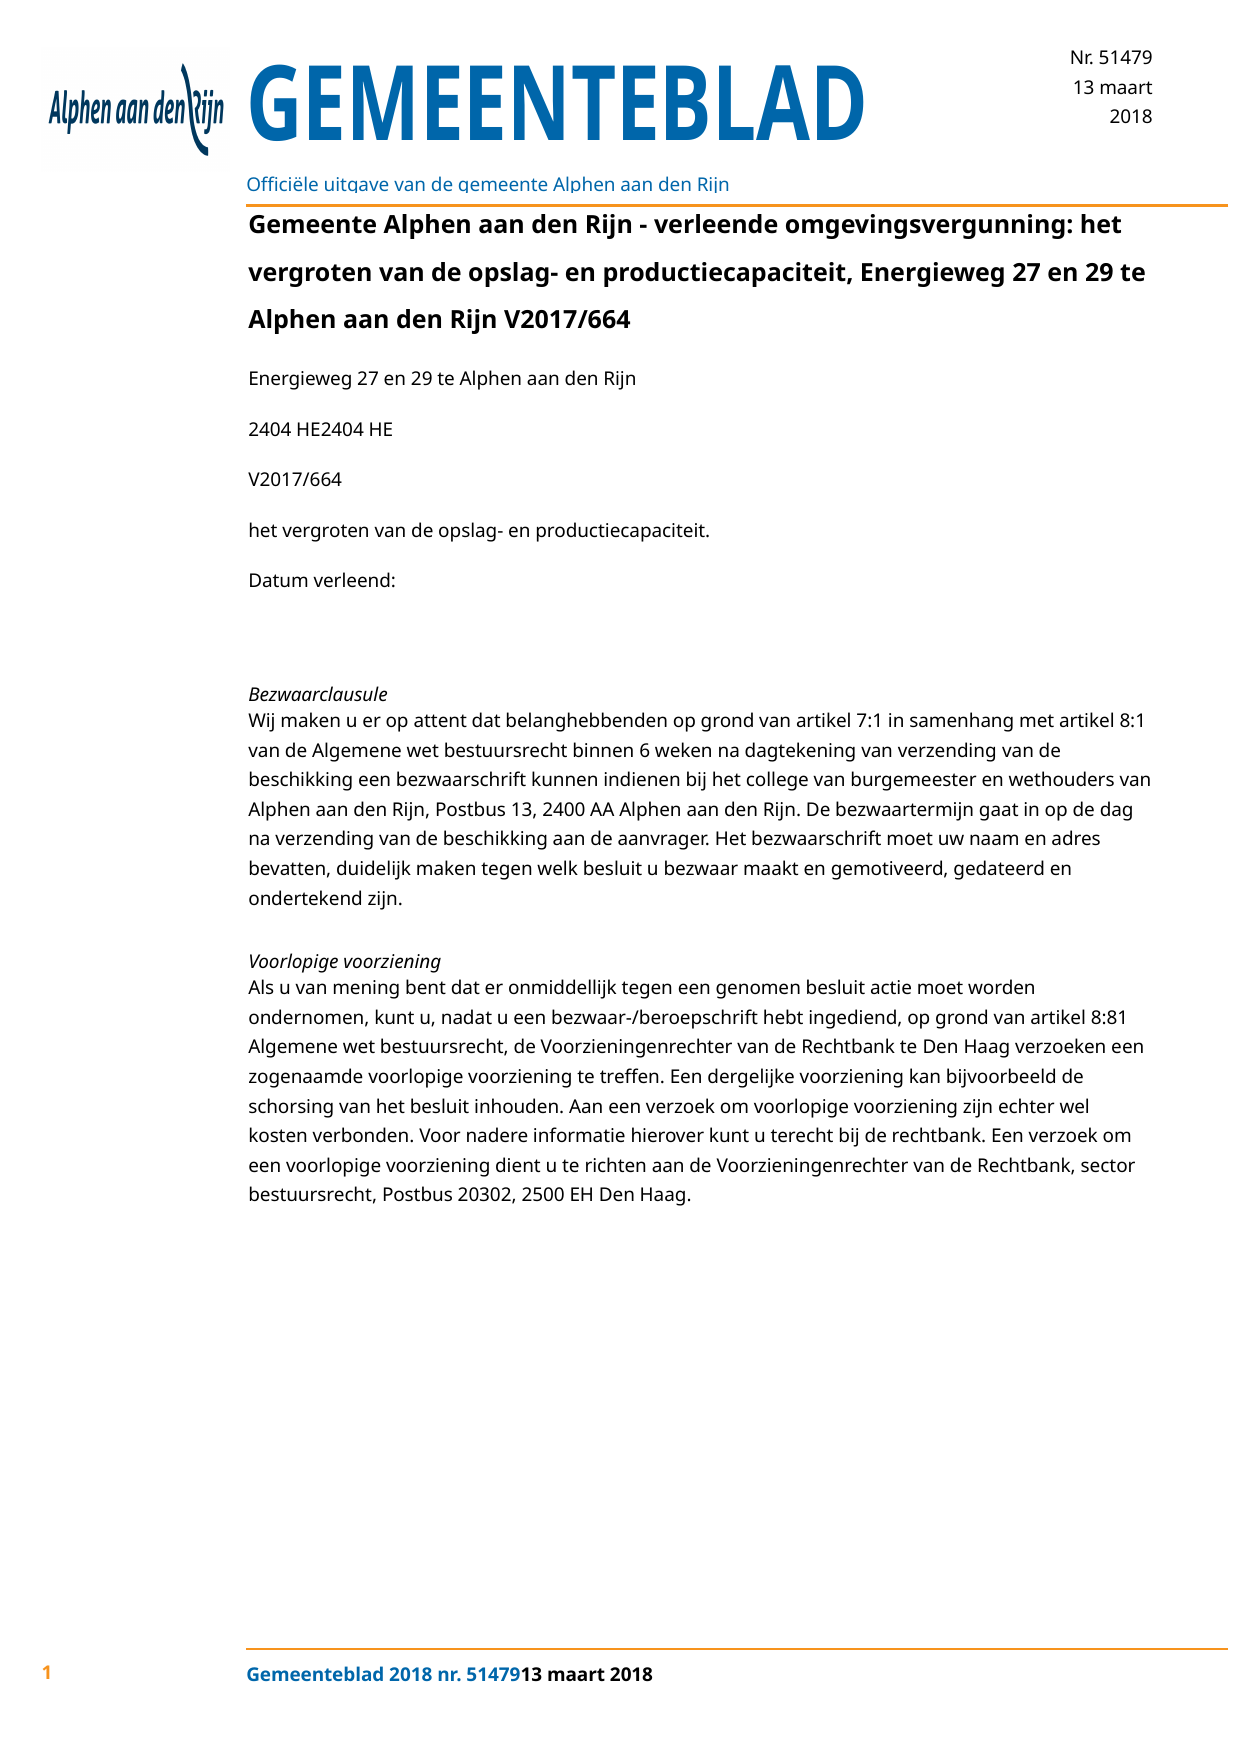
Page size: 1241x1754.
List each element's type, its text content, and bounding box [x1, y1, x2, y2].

text Bezwaarclausule [248, 682, 1152, 707]
text Gemeente Alphen aan den Rijn - verleende omgevingsvergunning: het vergroten van de opslag- en productiecapaciteit, Energieweg 27 en 29 te Alphen aan den Rijn V2017/664 [248, 207, 1152, 336]
text Wij maken u er op attent dat belanghebbenden op grond van artikel 7:1 in samenhang met artikel 8:1 van de Algemene wet bestuursrecht binnen 6 weken na dagtekening van verzending van de beschikking een bezwaarschrift kunnen indienen bij het college van burgemeester en wethouders van Alphen aan den Rijn, Postbus 13, 2400 AA Alphen aan den Rijn. De bezwaartermijn gaat in op de dag na verzending van de beschikking aan de aanvrager. Het bezwaarschrift moet uw naam en adres bevatten, duidelijk maken tegen welk besluit u bezwaar maakt en gemotiveerd, gedateerd en ondertekend zijn. [248, 707, 1152, 911]
text V2017/664 [248, 466, 1152, 492]
text Energieweg 27 en 29 te Alphen aan den Rijn [248, 366, 1152, 391]
picture [41, 47, 231, 172]
text Voorlopige voorziening [248, 949, 1152, 974]
text Datum verleend: [248, 567, 1152, 593]
text het vergroten van de opslag- en productiecapaciteit. [248, 517, 1152, 542]
text 2404 HE2404 HE [248, 416, 1152, 442]
text Als u van mening bent dat er onmiddellijk tegen een genomen besluit actie moet worden ondernomen, kunt u, nadat u een bezwaar-/beroepschrift hebt ingediend, op grond van artikel 8:81 Algemene wet bestuursrecht, de Voorzieningenrechter van de Rechtbank te Den Haag verzoeken een zogenaamde voorlopige voorziening te treffen. Een dergelijke voorziening kan bijvoorbeeld de schorsing van het besluit inhouden. Aan een verzoek om voorlopige voorziening zijn echter wel kosten verbonden. Voor nadere informatie hierover kunt u terecht bij de rechtbank. Een verzoek om een voorlopige voorziening dient u te richten aan de Voorzieningenrechter van de Rechtbank, sector bestuursrecht, Postbus 20302, 2500 EH Den Haag. [248, 974, 1152, 1207]
